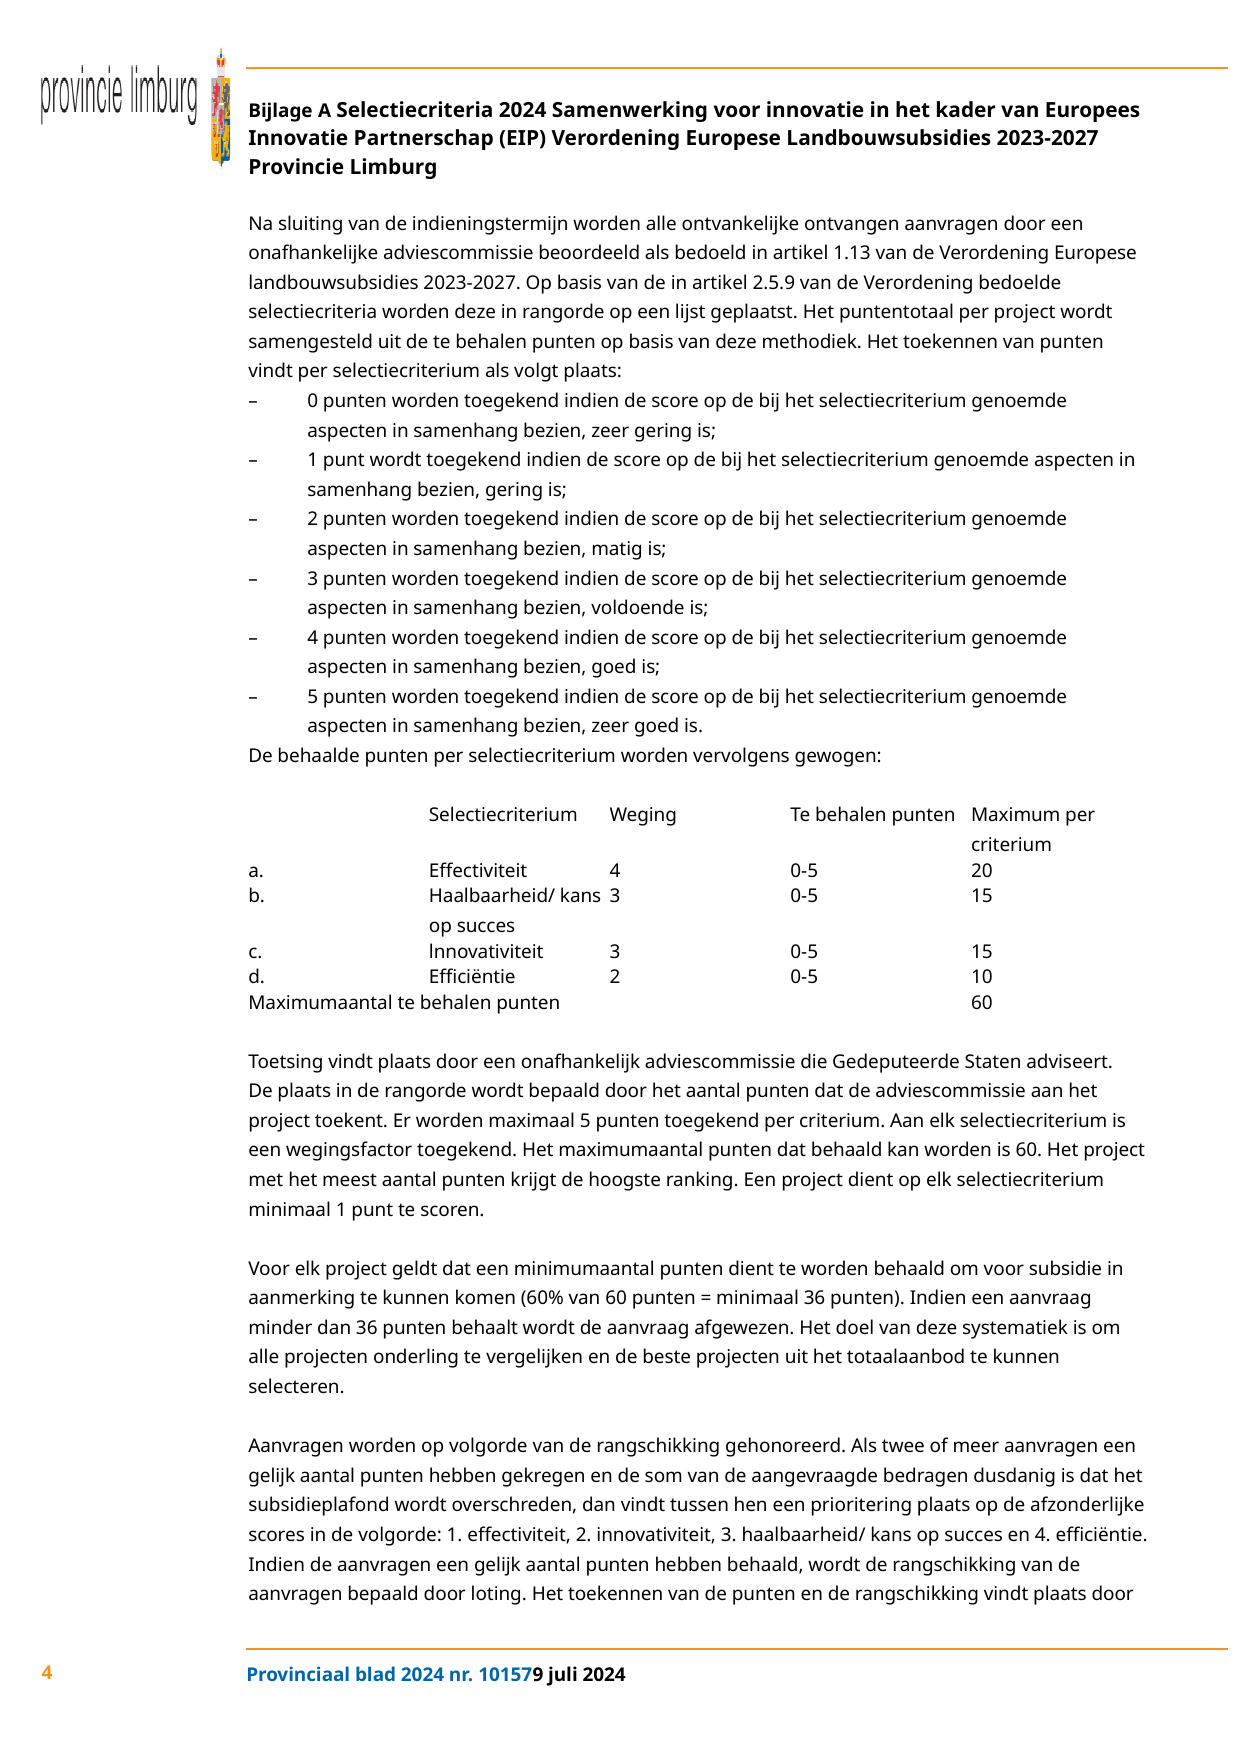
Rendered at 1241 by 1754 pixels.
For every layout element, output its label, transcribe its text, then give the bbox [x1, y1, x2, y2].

table_cell Efficiëntie [429, 964, 609, 989]
table_cell lnnovativiteit [429, 938, 609, 964]
list 2 punten worden toegekend indien de score op de bij het selectiecriterium genoemde aspecten in samenhang bezien, matig is; [248, 506, 1152, 561]
picture [41, 47, 231, 172]
table_cell b. [248, 883, 429, 938]
table_cell 3 [609, 938, 790, 964]
text Aanvragen worden op volgorde van de rangschikking gehonoreerd. Als twee of meer aanvragen een gelijk aantal punten hebben gekregen en de som van de aangevraagde bedragen dusdanig is dat het subsidieplafond wordt overschreden, dan vindt tussen hen een prioritering plaats op de afzonderlijke scores in de volgorde: 1. effectiviteit, 2. innovativiteit, 3. haalbaarheid/ kans op succes en 4. efficiëntie. Indien de aanvragen een gelijk aantal punten hebben behaald, wordt de rangschikking van de aanvragen bepaald door loting. Het toekennen van de punten en de rangschikking vindt plaats door [248, 1432, 1152, 1606]
table_cell 0-5 [790, 883, 971, 938]
list 4 punten worden toegekend indien de score op de bij het selectiecriterium genoemde aspecten in samenhang bezien, goed is; [248, 624, 1152, 679]
table_cell 15 [971, 883, 1152, 938]
table_header Maximum per criterium [971, 802, 1152, 857]
text De plaats in de rangorde wordt bepaald door het aantal punten dat de adviescommissie aan het project toekent. Er worden maximaal 5 punten toegekend per criterium. Aan elk selectiecriterium is een wegingsfactor toegekend. Het maximumaantal punten dat behaald kan worden is 60. Het project met het meest aantal punten krijgt de hoogste ranking. Een project dient op elk selectiecriterium minimaal 1 punt te scoren. [248, 1077, 1152, 1222]
list 5 punten worden toegekend indien de score op de bij het selectiecriterium genoemde aspecten in samenhang bezien, zeer goed is. [248, 683, 1152, 738]
table_cell 0-5 [790, 938, 971, 964]
text Na sluiting van de indieningstermijn worden alle ontvankelijke ontvangen aanvragen door een onafhankelijke adviescommissie beoordeeld als bedoeld in artikel 1.13 van de Verordening Europese landbouwsubsidies 2023-2027. Op basis van de in artikel 2.5.9 van de Verordening bedoelde selectiecriteria worden deze in rangorde op een lijst geplaatst. Het puntentotaal per project wordt samengesteld uit de te behalen punten op basis van deze methodiek. Het toekennen van punten vindt per selectiecriterium als volgt plaats: [248, 210, 1152, 383]
table_cell 60 [971, 989, 1152, 1015]
table_cell Haalbaarheid/ kans op succes [429, 883, 609, 938]
table_cell 15 [971, 938, 1152, 964]
text De behaalde punten per selectiecriterium worden vervolgens gewogen: [248, 742, 1152, 768]
table_header Te behalen punten [790, 802, 971, 857]
table_header Selectiecriterium [429, 802, 609, 857]
text Toetsing vindt plaats door een onafhankelijk adviescommissie die Gedeputeerde Staten adviseert. [248, 1048, 1152, 1074]
list 3 punten worden toegekend indien de score op de bij het selectiecriterium genoemde aspecten in samenhang bezien, voldoende is; [248, 565, 1152, 620]
table_header Weging [609, 802, 790, 857]
table_cell 2 [609, 964, 790, 989]
table_cell 10 [971, 964, 1152, 989]
table_cell 20 [971, 857, 1152, 883]
table_cell Effectiviteit [429, 857, 609, 883]
table_cell 0-5 [790, 964, 971, 989]
text Voor elk project geldt dat een minimumaantal punten dient te worden behaald om voor subsidie in aanmerking te kunnen komen (60% van 60 punten = minimaal 36 punten). Indien een aanvraag minder dan 36 punten behaalt wordt de aanvraag afgewezen. Het doel van deze systematiek is om alle projecten onderling te vergelijken en de beste projecten uit het totaalaanbod te kunnen selecteren. [248, 1255, 1152, 1399]
table_cell 4 [609, 857, 790, 883]
text Bijlage A Selectiecriteria 2024 Samenwerking voor innovatie in het kader van Europees Innovatie Partnerschap (EIP) Verordening Europese Landbouwsubsidies 2023-2027 Provincie Limburg [248, 95, 1152, 180]
list 1 punt wordt toegekend indien de score op de bij het selectiecriterium genoemde aspecten in samenhang bezien, gering is; [248, 446, 1152, 502]
table_cell a. [248, 857, 429, 883]
table_header [248, 802, 429, 857]
list 0 punten worden toegekend indien de score op de bij het selectiecriterium genoemde aspecten in samenhang bezien, zeer gering is; [248, 387, 1152, 443]
table_cell 3 [609, 883, 790, 938]
table_cell d. [248, 964, 429, 989]
table_cell 0-5 [790, 857, 971, 883]
table_cell c. [248, 938, 429, 964]
table_cell Maximumaantal te behalen punten [248, 989, 971, 1015]
